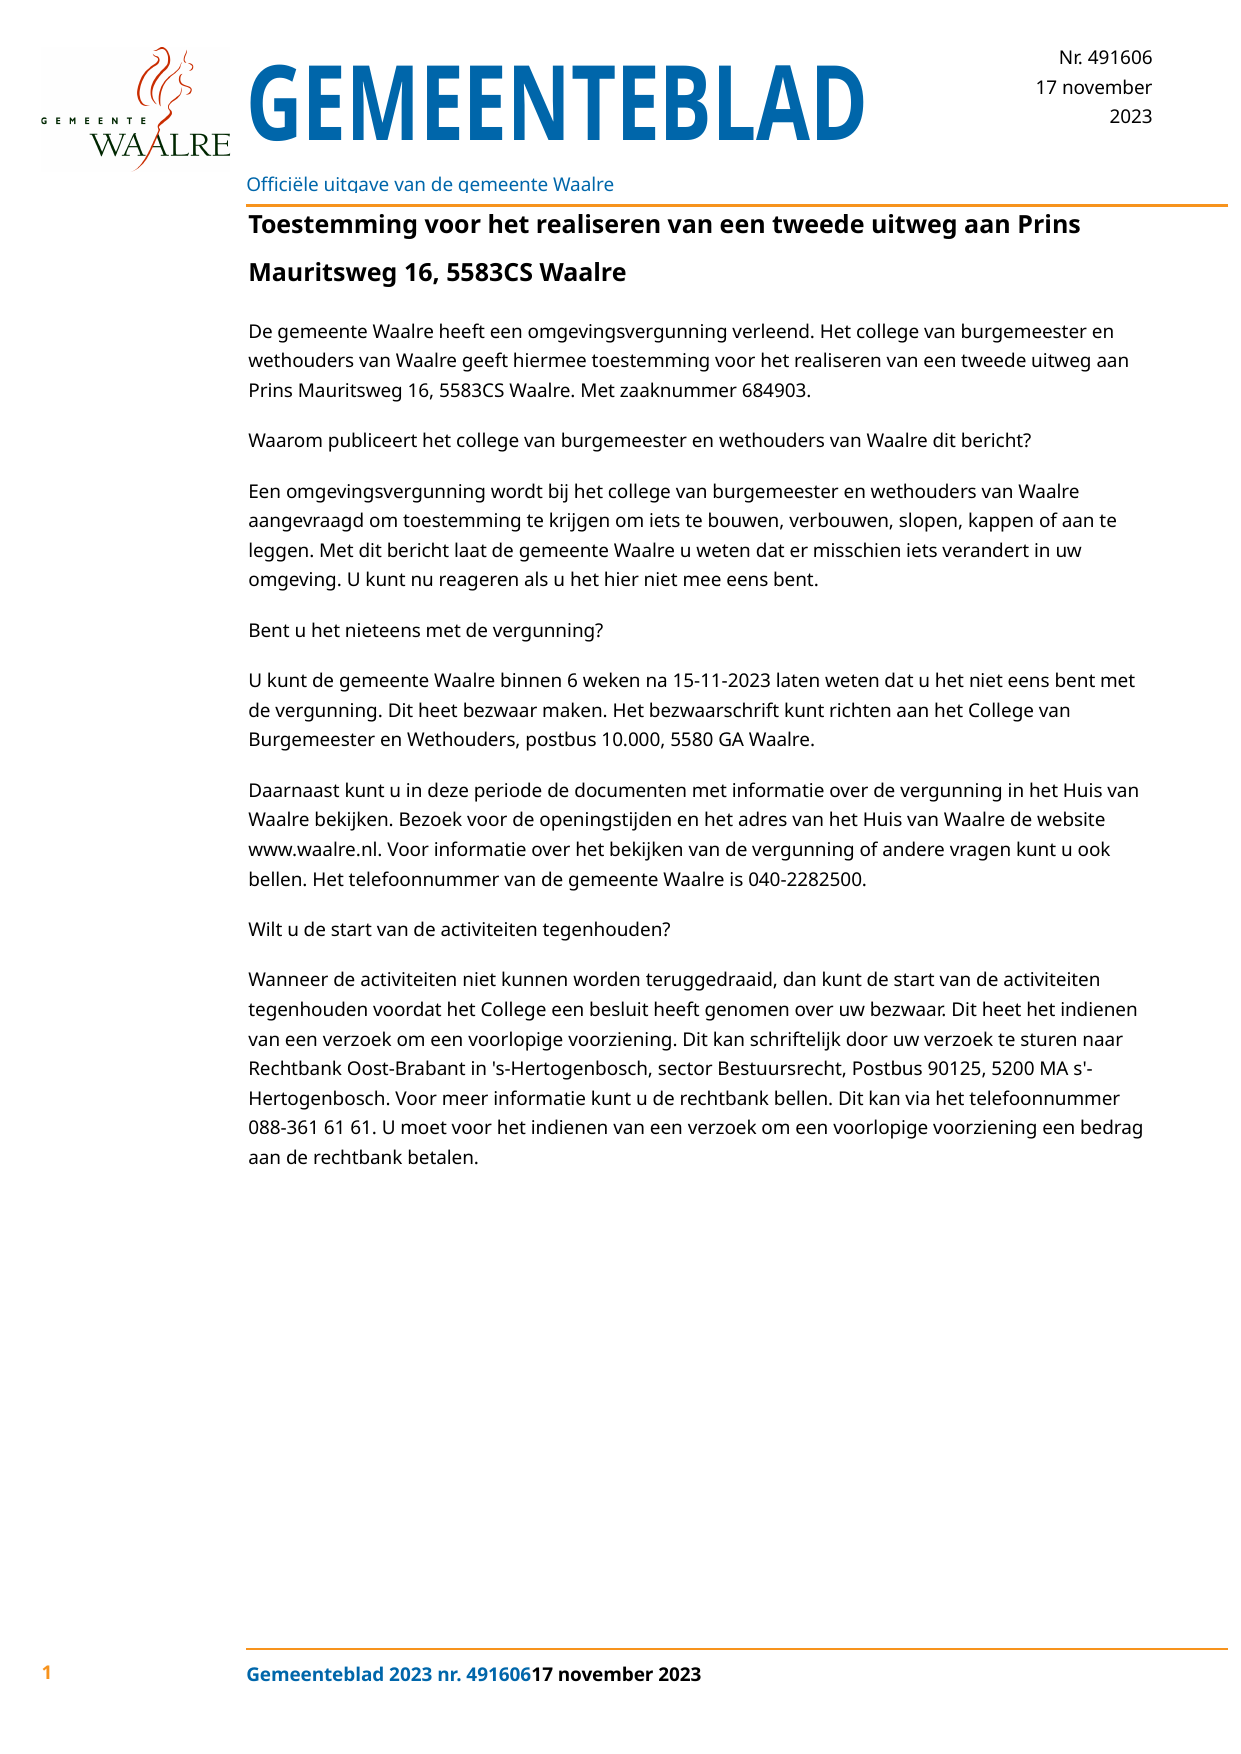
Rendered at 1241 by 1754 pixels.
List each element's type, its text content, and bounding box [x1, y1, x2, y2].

text Bent u het nieteens met de vergunning? [248, 617, 1152, 643]
text Toestemming voor het realiseren van een tweede uitweg aan Prins Mauritsweg 16, 5583CS Waalre [248, 207, 1152, 288]
picture [41, 47, 231, 172]
text Een omgevingsvergunning wordt bij het college van burgemeester en wethouders van Waalre aangevraagd om toestemming te krijgen om iets te bouwen, verbouwen, slopen, kappen of aan te leggen. Met dit bericht laat de gemeente Waalre u weten dat er misschien iets verandert in uw omgeving. U kunt nu reageren als u het hier niet mee eens bent. [248, 478, 1152, 592]
text De gemeente Waalre heeft een omgevingsvergunning verleend. Het college van burgemeester en wethouders van Waalre geeft hiermee toestemming voor het realiseren van een tweede uitweg aan Prins Mauritsweg 16, 5583CS Waalre. Met zaaknummer 684903. [248, 318, 1152, 403]
text Waarom publiceert het college van burgemeester en wethouders van Waalre dit bericht? [248, 427, 1152, 453]
text Daarnaast kunt u in deze periode de documenten met informatie over de vergunning in het Huis van Waalre bekijken. Bezoek voor de openingstijden en het adres van het Huis van Waalre de website www.waalre.nl. Voor informatie over het bekijken van de vergunning of andere vragen kunt u ook bellen. Het telefoonnummer van de gemeente Waalre is 040-2282500. [248, 777, 1152, 892]
text Wanneer de activiteiten niet kunnen worden teruggedraaid, dan kunt de start van de activiteiten tegenhouden voordat het College een besluit heeft genomen over uw bezwaar. Dit heet het indienen van een verzoek om een voorlopige voorziening. Dit kan schriftelijk door uw verzoek te sturen naar Rechtbank Oost-Brabant in 's-Hertogenbosch, sector Bestuursrecht, Postbus 90125, 5200 MA s'-Hertogenbosch. Voor meer informatie kunt u de rechtbank bellen. Dit kan via het telefoonnummer 088-361 61 61. U moet voor het indienen van een verzoek om een voorlopige voorziening een bedrag aan de rechtbank betalen. [248, 967, 1152, 1170]
text Wilt u de start van de activiteiten tegenhouden? [248, 916, 1152, 942]
text U kunt de gemeente Waalre binnen 6 weken na 15-11-2023 laten weten dat u het niet eens bent met de vergunning. Dit heet bezwaar maken. Het bezwaarschrift kunt richten aan het College van Burgemeester en Wethouders, postbus 10.000, 5580 GA Waalre. [248, 667, 1152, 752]
